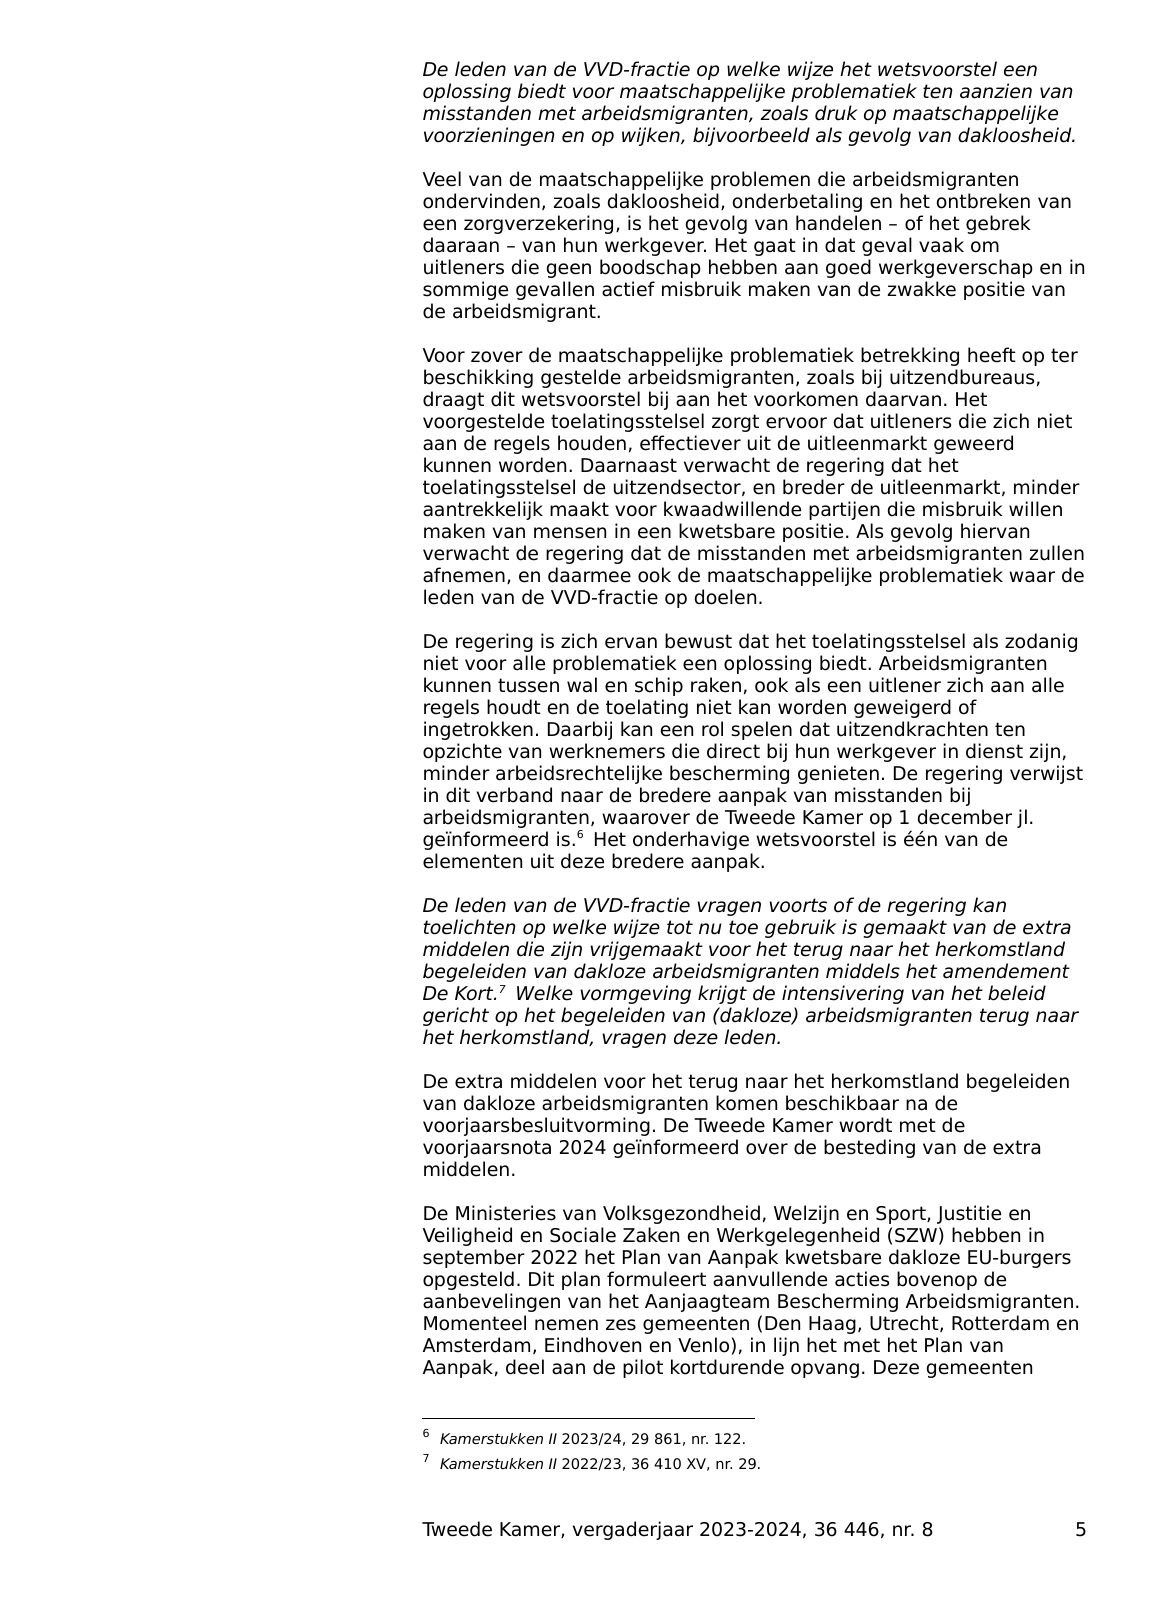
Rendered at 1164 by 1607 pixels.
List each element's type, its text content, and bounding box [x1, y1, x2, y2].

text De Ministeries van Volksgezondheid, Welzijn en Sport, Justitie en Veiligheid en Sociale Zaken en Werkgelegenheid (SZW) hebben in september 2022 het Plan van Aanpak kwetsbare dakloze EU-burgers opgesteld. Dit plan formuleert aanvullende acties bovenop de aanbevelingen van het Aanjaagteam Bescherming Arbeidsmigranten. Momenteel nemen zes gemeenten (Den Haag, Utrecht, Rotterdam en Amsterdam, Eindhoven en Venlo), in lijn het met het Plan van Aanpak, deel aan de pilot kortdurende opvang. Deze gemeenten [422, 1203, 1087, 1379]
text Kamerstukken II 2023/24, 29 861, nr. 122. [422, 1427, 1087, 1449]
text De regering is zich ervan bewust dat het toelatingsstelsel als zodanig niet voor alle problematiek een oplossing biedt. Arbeidsmigranten kunnen tussen wal en schip raken, ook als een uitlener zich aan alle regels houdt en de toelating niet kan worden geweigerd of ingetrokken. Daarbij kan een rol spelen dat uitzendkrachten ten opzichte van werknemers die direct bij hun werkgever in dienst zijn, minder arbeidsrechtelijke bescherming genieten. De regering verwijst in dit verband naar de bredere aanpak van misstanden bij arbeidsmigranten, waarover de Tweede Kamer op 1 december jl. geïnformeerd is. Het onderhavige wetsvoorstel is één van de elementen uit deze bredere aanpak. [422, 631, 1087, 873]
text Voor zover de maatschappelijke problematiek betrekking heeft op ter beschikking gestelde arbeidsmigranten, zoals bij uitzendbureaus, draagt dit wetsvoorstel bij aan het voorkomen daarvan. Het voorgestelde toelatingsstelsel zorgt ervoor dat uitleners die zich niet aan de regels houden, effectiever uit de uitleenmarkt geweerd kunnen worden. Daarnaast verwacht de regering dat het toelatingsstelsel de uitzendsector, en breder de uitleenmarkt, minder aantrekkelijk maakt voor kwaadwillende partijen die misbruik willen maken van mensen in een kwetsbare positie. Als gevolg hiervan verwacht de regering dat de misstanden met arbeidsmigranten zullen afnemen, en daarmee ook de maatschappelijke problematiek waar de leden van de VVD-fractie op doelen. [422, 345, 1087, 609]
text Kamerstukken II 2022/23, 36 410 XV, nr. 29. [422, 1452, 1087, 1474]
text De extra middelen voor het terug naar het herkomstland begeleiden van dakloze arbeidsmigranten komen beschikbaar na de voorjaarsbesluitvorming. De Tweede Kamer wordt met de voorjaarsnota 2024 geïnformeerd over de besteding van de extra middelen. [422, 1071, 1087, 1181]
text Veel van de maatschappelijke problemen die arbeidsmigranten ondervinden, zoals dakloosheid, onderbetaling en het ontbreken van een zorgverzekering, is het gevolg van handelen – of het gebrek daaraan – van hun werkgever. Het gaat in dat geval vaak om uitleners die geen boodschap hebben aan goed werkgeverschap en in sommige gevallen actief misbruik maken van de zwakke positie van de arbeidsmigrant. [422, 169, 1087, 323]
text De leden van de VVD-fractie op welke wijze het wetsvoorstel een oplossing biedt voor maatschappelijke problematiek ten aanzien van misstanden met arbeidsmigranten, zoals druk op maatschappelijke voorzieningen en op wijken, bijvoorbeeld als gevolg van dakloosheid. [422, 59, 1087, 147]
text De leden van de VVD-fractie vragen voorts of de regering kan toelichten op welke wijze tot nu toe gebruik is gemaakt van de extra middelen die zijn vrijgemaakt voor het terug naar het herkomstland begeleiden van dakloze arbeidsmigranten middels het amendement De Kort. Welke vormgeving krijgt de intensivering van het beleid gericht op het begeleiden van (dakloze) arbeidsmigranten terug naar het herkomstland, vragen deze leden. [422, 895, 1087, 1049]
